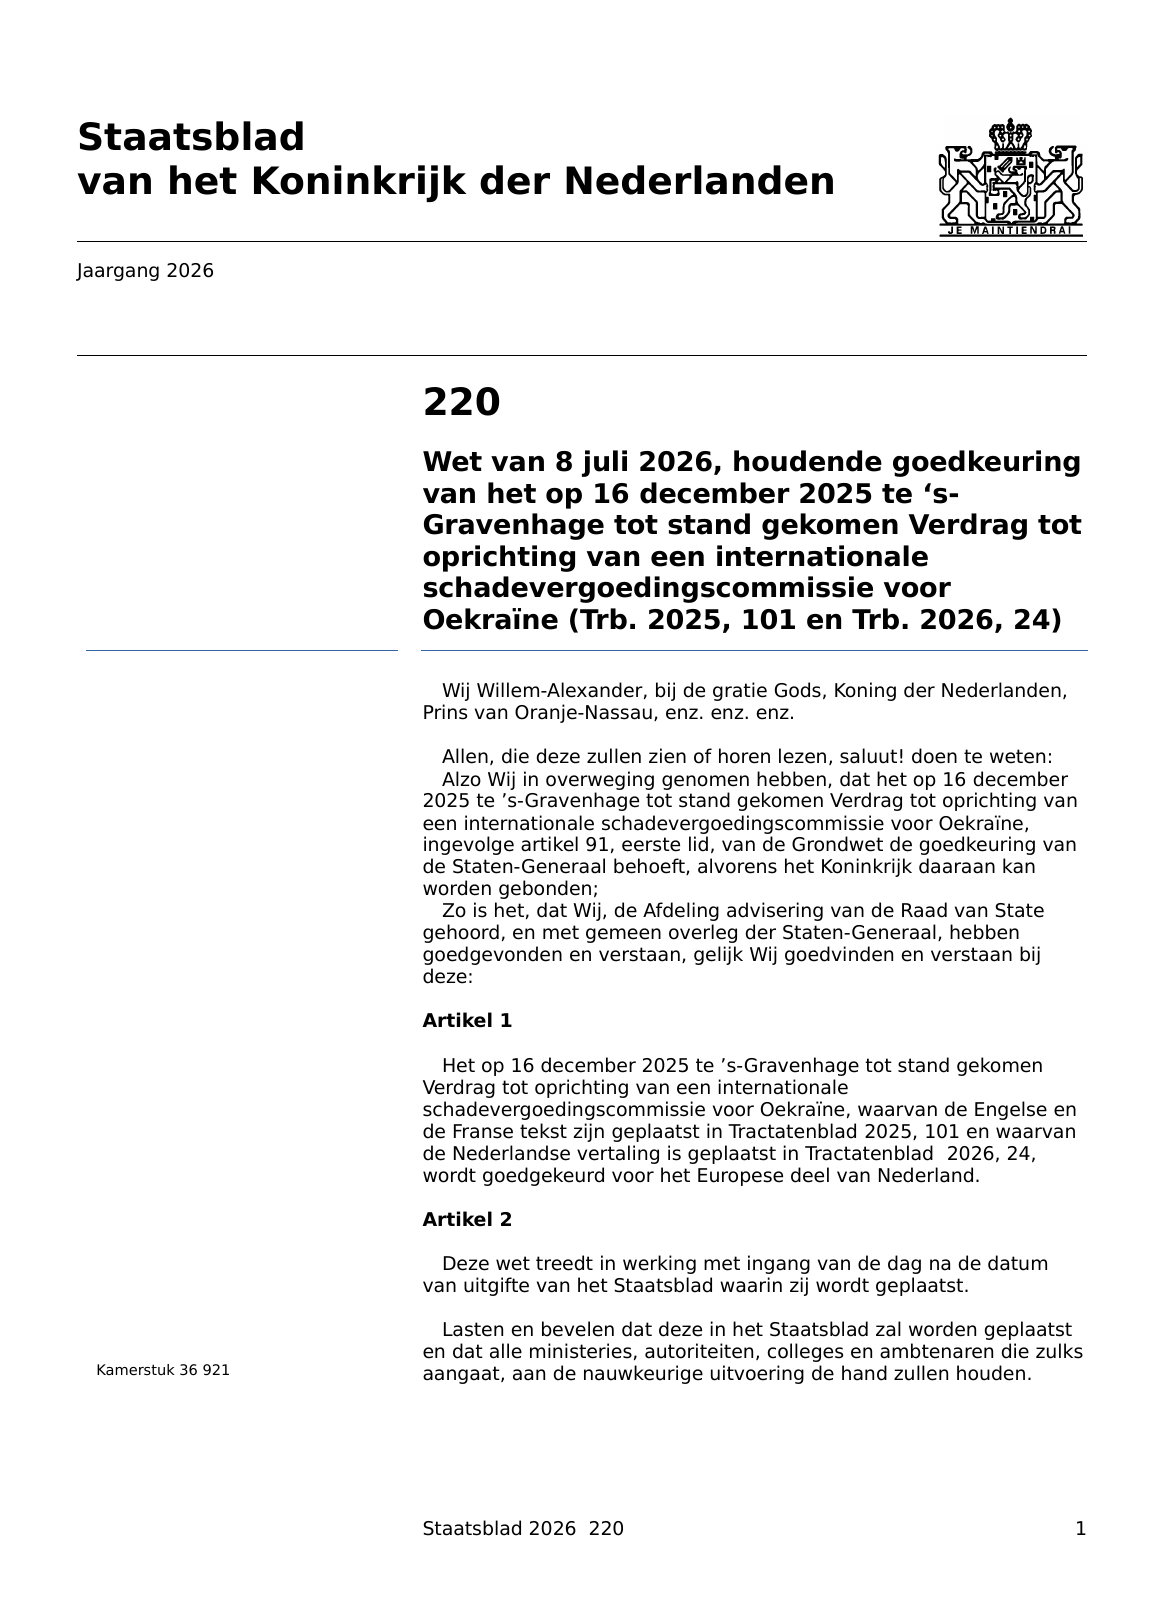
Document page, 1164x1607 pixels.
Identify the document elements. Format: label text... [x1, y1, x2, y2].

text Alzo Wij in overweging genomen hebben, dat het op 16 december 2025 te ’s-Gravenhage tot stand gekomen Verdrag tot oprichting van een internationale schadevergoedingscommissie voor Oekraïne, ingevolge artikel 91, eerste lid, van de Grondwet de goedkeuring van de Staten-Generaal behoeft, alvorens het Koninkrijk daaraan kan worden gebonden; [422, 768, 1087, 900]
text Allen, die deze zullen zien of horen lezen, saluut! doen te weten: [422, 746, 1087, 768]
text Zo is het, dat Wij, de Afdeling advisering van de Raad van State gehoord, en met gemeen overleg der Staten-Generaal, hebben goedgevonden en verstaan, gelijk Wij goedvinden en verstaan bij deze: [422, 900, 1087, 988]
text Het op 16 december 2025 te ’s-Gravenhage tot stand gekomen Verdrag tot oprichting van een internationale schadevergoedingscommissie voor Oekraïne, waarvan de Engelse en de Franse tekst zijn geplaatst in Tractatenblad 2025, 101 en waarvan de Nederlandse vertaling is geplaatst in Tractatenblad 2026, 24, wordt goedgekeurd voor het Europese deel van Nederland. [422, 1054, 1087, 1186]
picture [936, 115, 1087, 240]
text Wet van 8 juli 2026, houdende goedkeuring van het op 16 december 2025 te ‘s-Gravenhage tot stand gekomen Verdrag tot oprichting van een internationale schadevergoedingscommissie voor Oekraïne (Trb. 2025, 101 en Trb. 2026, 24) [422, 447, 1087, 636]
subtitle 220 [422, 381, 1087, 424]
subtitle Artikel 2 [422, 1209, 1087, 1231]
text Wij Willem-Alexander, bij de gratie Gods, Koning der Nederlanden, Prins van Oranje-Nassau, enz. enz. enz. [422, 680, 1087, 724]
table_header Staatsblad van het Koninkrijk der Nederlanden [77, 100, 886, 241]
table_header [886, 100, 1087, 241]
text Lasten en bevelen dat deze in het Staatsblad zal worden geplaatst en dat alle ministeries, autoriteiten, colleges en ambtenaren die zulks aangaat, aan de nauwkeurige uitvoering de hand zullen houden. [422, 1319, 1087, 1385]
text Deze wet treedt in werking met ingang van de dag na de datum van uitgifte van het Staatsblad waarin zij wordt geplaatst. [422, 1253, 1087, 1297]
text Kamerstuk 36 921 [77, 1362, 396, 1379]
table_cell Jaargang 2026 [77, 242, 1087, 355]
subtitle Artikel 1 [422, 1010, 1087, 1032]
